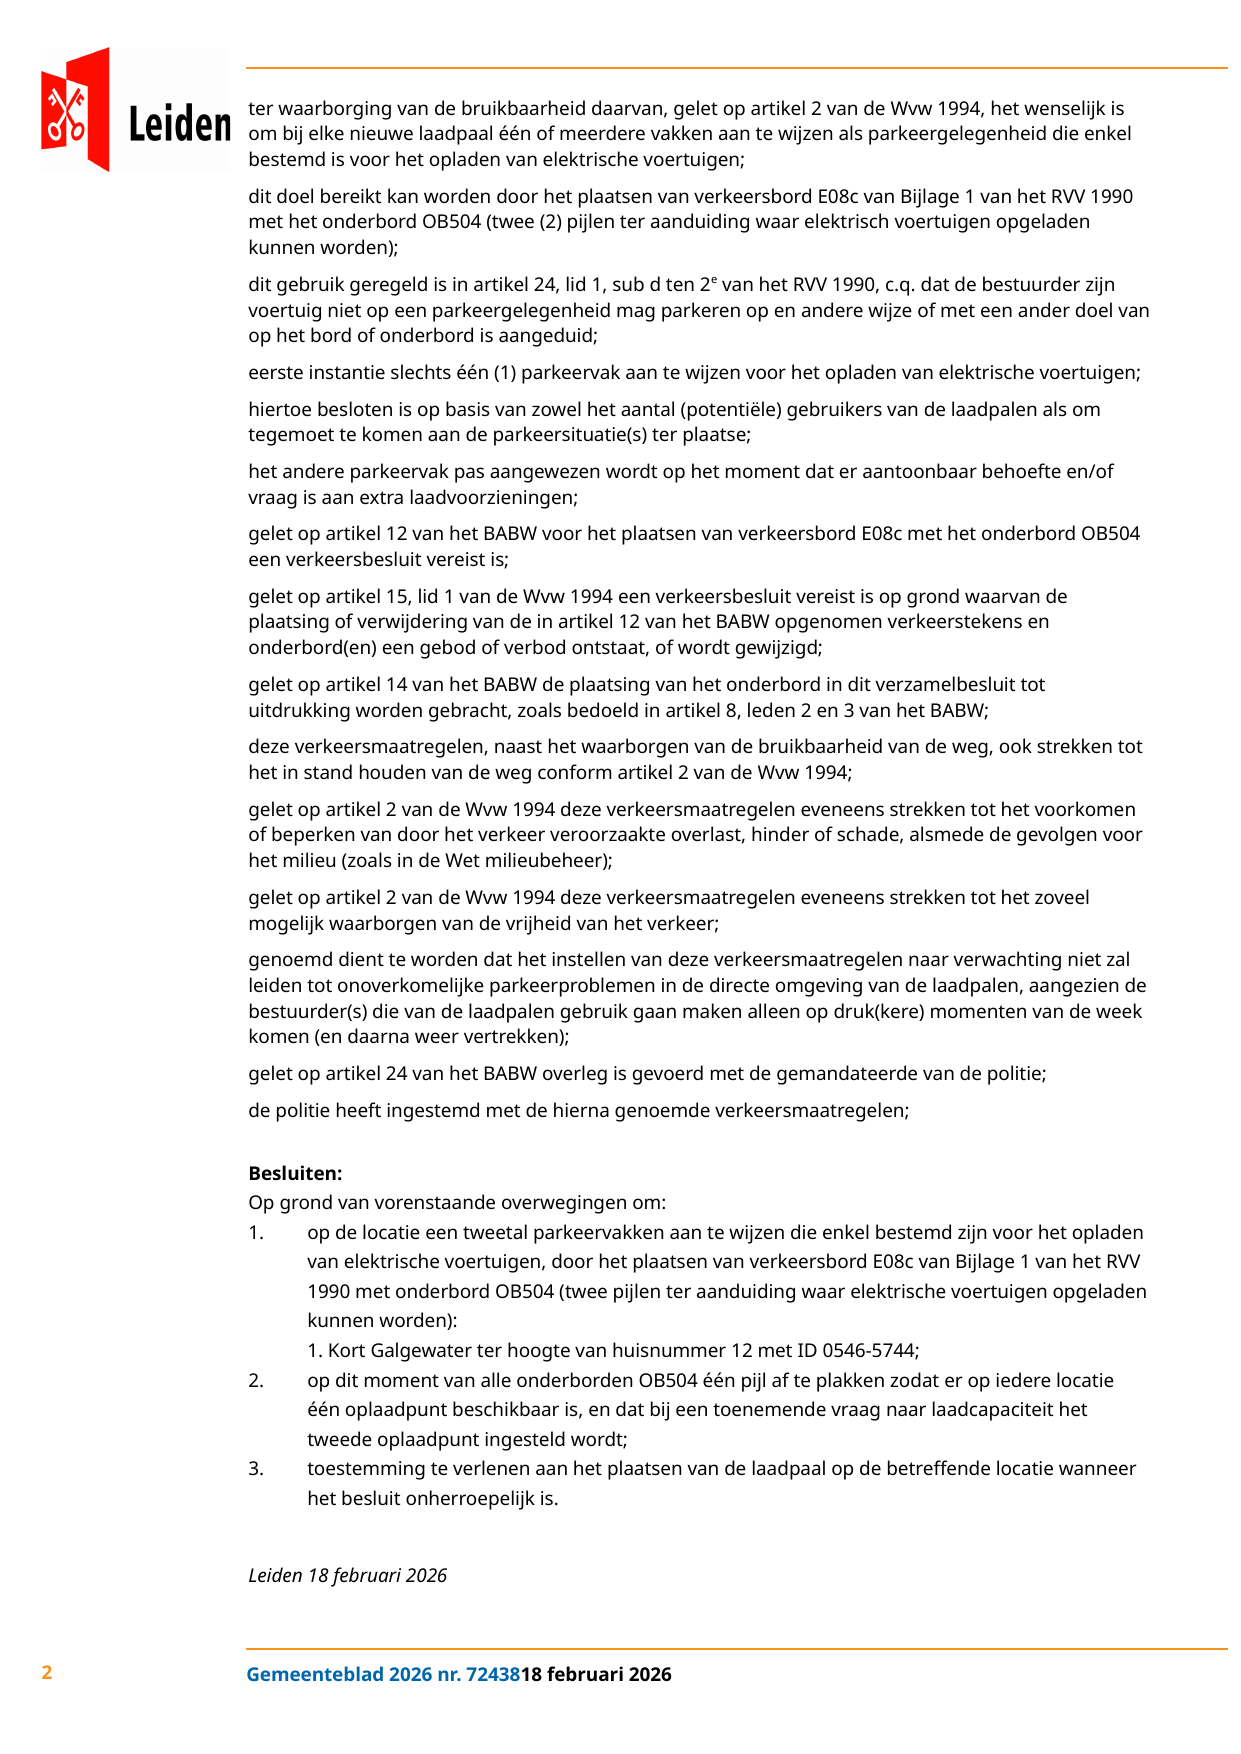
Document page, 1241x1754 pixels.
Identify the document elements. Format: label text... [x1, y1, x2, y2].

text ter waarborging van de bruikbaarheid daarvan, gelet op artikel 2 van de Wvw 1994, het wenselijk is om bij elke nieuwe laadpaal één of meerdere vakken aan te wijzen als parkeergelegenheid die enkel bestemd is voor het opladen van elektrische voertuigen; [248, 95, 1152, 172]
list op de locatie een tweetal parkeervakken aan te wijzen die enkel bestemd zijn voor het opladen van elektrische voertuigen, door het plaatsen van verkeersbord E08c van Bijlage 1 van het RVV 1990 met onderbord OB504 (twee pijlen ter aanduiding waar elektrische voertuigen opgeladen kunnen worden): [248, 1219, 1152, 1333]
text de politie heeft ingestemd met de hierna genoemde verkeersmaatregelen; [248, 1097, 1152, 1123]
text dit gebruik geregeld is in artikel 24, lid 1, sub d ten 2e van het RVV 1990, c.q. dat de bestuurder zijn voertuig niet op een parkeergelegenheid mag parkeren op en andere wijze of met een ander doel van op het bord of onderbord is aangeduid; [248, 271, 1152, 348]
text Besluiten: [248, 1160, 1152, 1185]
text het andere parkeervak pas aangewezen wordt op het moment dat er aantoonbaar behoefte en/of vraag is aan extra laadvoorzieningen; [248, 458, 1152, 510]
list 1. Kort Galgewater ter hoogte van huisnummer 12 met ID 0546-5744; [248, 1337, 1152, 1363]
text gelet op artikel 15, lid 1 van de Wvw 1994 een verkeersbesluit vereist is op grond waarvan de plaatsing of verwijdering van de in artikel 12 van het BABW opgenomen verkeerstekens en onderbord(en) een gebod of verbod ontstaat, of wordt gewijzigd; [248, 583, 1152, 660]
text hiertoe besloten is op basis van zowel het aantal (potentiële) gebruikers van de laadpalen als om tegemoet te komen aan de parkeersituatie(s) ter plaatse; [248, 396, 1152, 447]
text gelet op artikel 12 van het BABW voor het plaatsen van verkeersbord E08c met het onderbord OB504 een verkeersbesluit vereist is; [248, 521, 1152, 572]
text gelet op artikel 24 van het BABW overleg is gevoerd met de gemandateerde van de politie; [248, 1060, 1152, 1086]
text Leiden 18 februari 2026 [248, 1562, 1152, 1588]
picture [41, 47, 231, 172]
list toestemming te verlenen aan het plaatsen van de laadpaal op de betreffende locatie wanneer het besluit onherroepelijk is. [248, 1456, 1152, 1511]
text gelet op artikel 2 van de Wvw 1994 deze verkeersmaatregelen eveneens strekken tot het zoveel mogelijk waarborgen van de vrijheid van het verkeer; [248, 884, 1152, 936]
text dit doel bereikt kan worden door het plaatsen van verkeersbord E08c van Bijlage 1 van het RVV 1990 met het onderbord OB504 (twee (2) pijlen ter aanduiding waar elektrisch voertuigen opgeladen kunnen worden); [248, 183, 1152, 260]
text deze verkeersmaatregelen, naast het waarborgen van de bruikbaarheid van de weg, ook strekken tot het in stand houden van de weg conform artikel 2 van de Wvw 1994; [248, 733, 1152, 785]
text gelet op artikel 2 van de Wvw 1994 deze verkeersmaatregelen eveneens strekken tot het voorkomen of beperken van door het verkeer veroorzaakte overlast, hinder of schade, alsmede de gevolgen voor het milieu (zoals in de Wet milieubeheer); [248, 796, 1152, 873]
list op dit moment van alle onderborden OB504 één pijl af te plakken zodat er op iedere locatie één oplaadpunt beschikbaar is, en dat bij een toenemende vraag naar laadcapaciteit het tweede oplaadpunt ingesteld wordt; [248, 1367, 1152, 1452]
text genoemd dient te worden dat het instellen van deze verkeersmaatregelen naar verwachting niet zal leiden tot onoverkomelijke parkeerproblemen in de directe omgeving van de laadpalen, aangezien de bestuurder(s) die van de laadpalen gebruik gaan maken alleen op druk(kere) momenten van de week komen (en daarna weer vertrekken); [248, 946, 1152, 1049]
text gelet op artikel 14 van het BABW de plaatsing van het onderbord in dit verzamelbesluit tot uitdrukking worden gebracht, zoals bedoeld in artikel 8, leden 2 en 3 van het BABW; [248, 671, 1152, 723]
text eerste instantie slechts één (1) parkeervak aan te wijzen voor het opladen van elektrische voertuigen; [248, 359, 1152, 385]
text Op grond van vorenstaande overwegingen om: [248, 1189, 1152, 1215]
